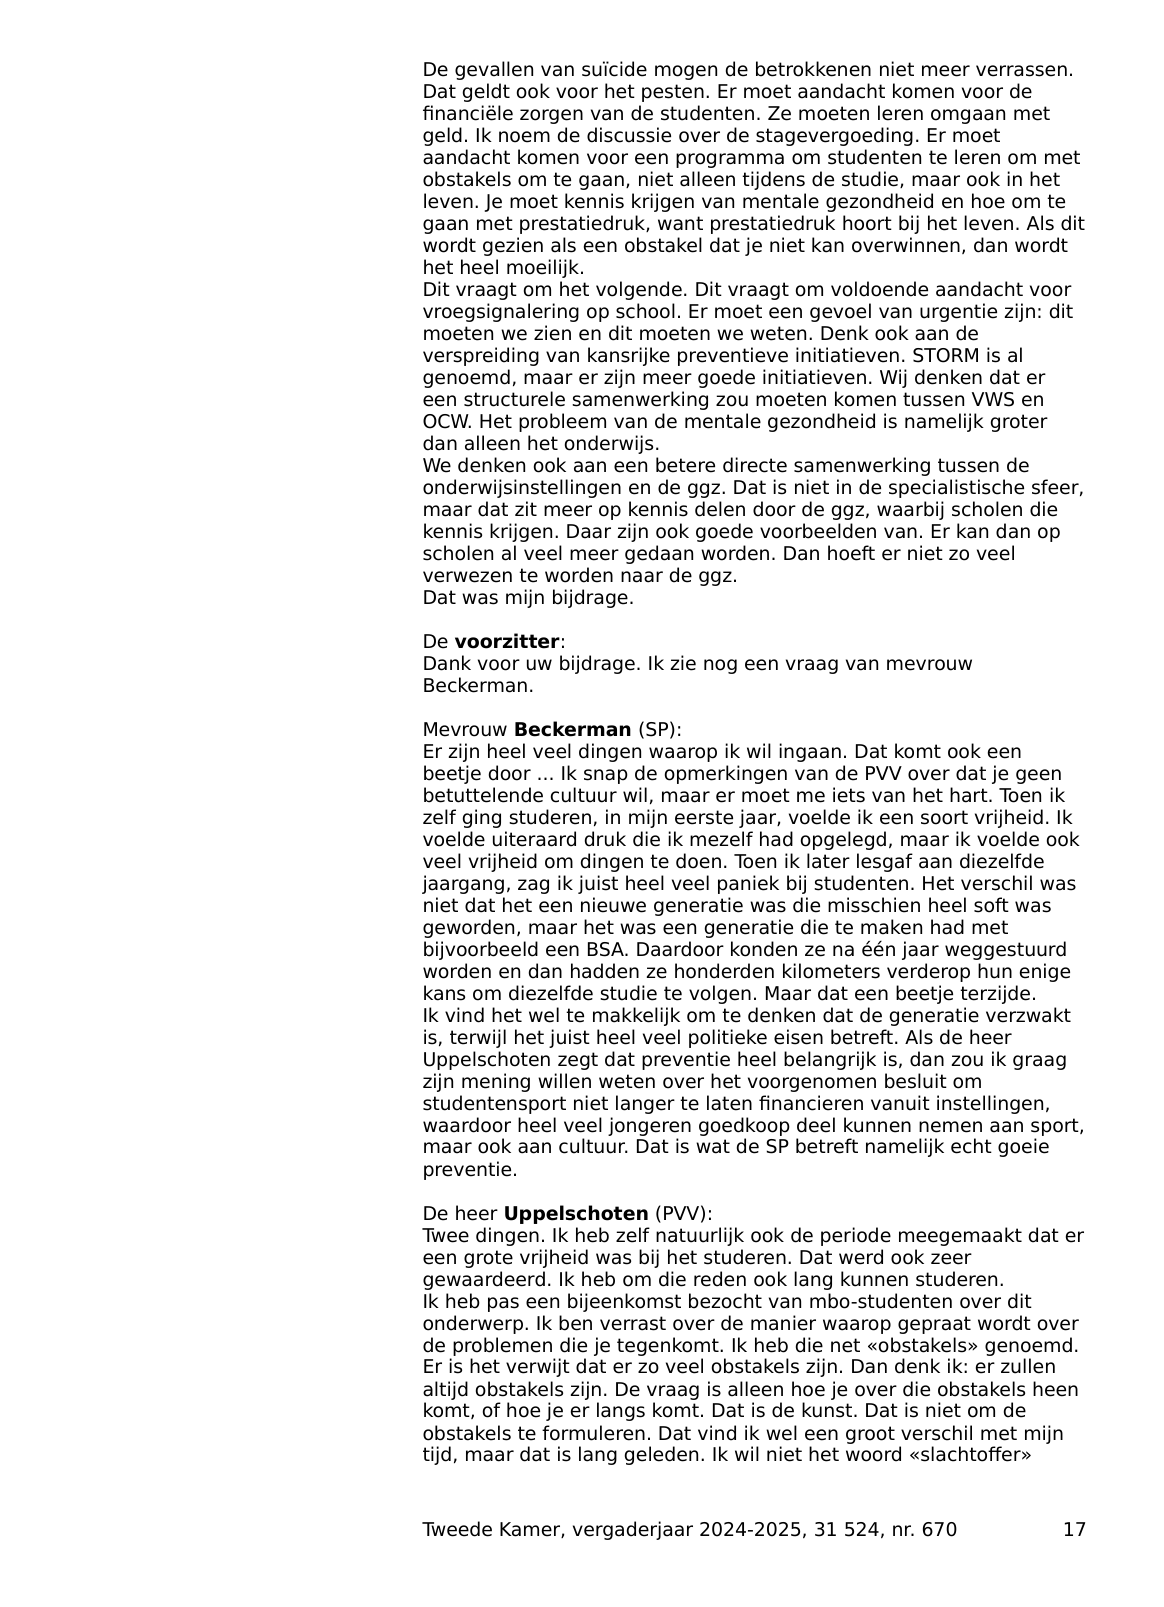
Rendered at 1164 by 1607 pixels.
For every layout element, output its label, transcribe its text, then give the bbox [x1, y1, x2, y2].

text Dat was mijn bijdrage. [422, 587, 1087, 608]
text De gevallen van suïcide mogen de betrokkenen niet meer verrassen. Dat geldt ook voor het pesten. Er moet aandacht komen voor de financiële zorgen van de studenten. Ze moeten leren omgaan met geld. Ik noem de discussie over de stagevergoeding. Er moet aandacht komen voor een programma om studenten te leren om met obstakels om te gaan, niet alleen tijdens de studie, maar ook in het leven. Je moet kennis krijgen van mentale gezondheid en hoe om te gaan met prestatiedruk, want prestatiedruk hoort bij het leven. Als dit wordt gezien als een obstakel dat je niet kan overwinnen, dan wordt het heel moeilijk. [422, 59, 1087, 279]
text Ik vind het wel te makkelijk om te denken dat de generatie verzwakt is, terwijl het juist heel veel politieke eisen betreft. Als de heer Uppelschoten zegt dat preventie heel belangrijk is, dan zou ik graag zijn mening willen weten over het voorgenomen besluit om studentensport niet langer te laten financieren vanuit instellingen, waardoor heel veel jongeren goedkoop deel kunnen nemen aan sport, maar ook aan cultuur. Dat is wat de SP betreft namelijk echt goeie preventie. [422, 1004, 1087, 1180]
text De heer Uppelschoten (PVV): [422, 1203, 1087, 1224]
text Dit vraagt om het volgende. Dit vraagt om voldoende aandacht voor vroegsignalering op school. Er moet een gevoel van urgentie zijn: dit moeten we zien en dit moeten we weten. Denk ook aan de verspreiding van kansrijke preventieve initiatieven. STORM is al genoemd, maar er zijn meer goede initiatieven. Wij denken dat er een structurele samenwerking zou moeten komen tussen VWS en OCW. Het probleem van de mentale gezondheid is namelijk groter dan alleen het onderwijs. [422, 279, 1087, 455]
text Ik heb pas een bijeenkomst bezocht van mbo-studenten over dit onderwerp. Ik ben verrast over de manier waarop gepraat wordt over de problemen die je tegenkomt. Ik heb die net «obstakels» genoemd. Er is het verwijt dat er zo veel obstakels zijn. Dan denk ik: er zullen altijd obstakels zijn. De vraag is alleen hoe je over die obstakels heen komt, of hoe je er langs komt. Dat is de kunst. Dat is niet om de obstakels te formuleren. Dat vind ik wel een groot verschil met mijn tijd, maar dat is lang geleden. Ik wil niet het woord «slachtoffer» [422, 1291, 1087, 1466]
text We denken ook aan een betere directe samenwerking tussen de onderwijsinstellingen en de ggz. Dat is niet in de specialistische sfeer, maar dat zit meer op kennis delen door de ggz, waarbij scholen die kennis krijgen. Daar zijn ook goede voorbeelden van. Er kan dan op scholen al veel meer gedaan worden. Dan hoeft er niet zo veel verwezen te worden naar de ggz. [422, 455, 1087, 587]
text Twee dingen. Ik heb zelf natuurlijk ook de periode meegemaakt dat er een grote vrijheid was bij het studeren. Dat werd ook zeer gewaardeerd. Ik heb om die reden ook lang kunnen studeren. [422, 1224, 1087, 1291]
text Dank voor uw bijdrage. Ik zie nog een vraag van mevrouw Beckerman. [422, 653, 1087, 697]
text Er zijn heel veel dingen waarop ik wil ingaan. Dat komt ook een beetje door ... Ik snap de opmerkingen van de PVV over dat je geen betuttelende cultuur wil, maar er moet me iets van het hart. Toen ik zelf ging studeren, in mijn eerste jaar, voelde ik een soort vrijheid. Ik voelde uiteraard druk die ik mezelf had opgelegd, maar ik voelde ook veel vrijheid om dingen te doen. Toen ik later lesgaf aan diezelfde jaargang, zag ik juist heel veel paniek bij studenten. Het verschil was niet dat het een nieuwe generatie was die misschien heel soft was geworden, maar het was een generatie die te maken had met bijvoorbeeld een BSA. Daardoor konden ze na één jaar weggestuurd worden en dan hadden ze honderden kilometers verderop hun enige kans om diezelfde studie te volgen. Maar dat een beetje terzijde. [422, 741, 1087, 1004]
text De voorzitter: [422, 631, 1087, 653]
text Mevrouw Beckerman (SP): [422, 719, 1087, 741]
